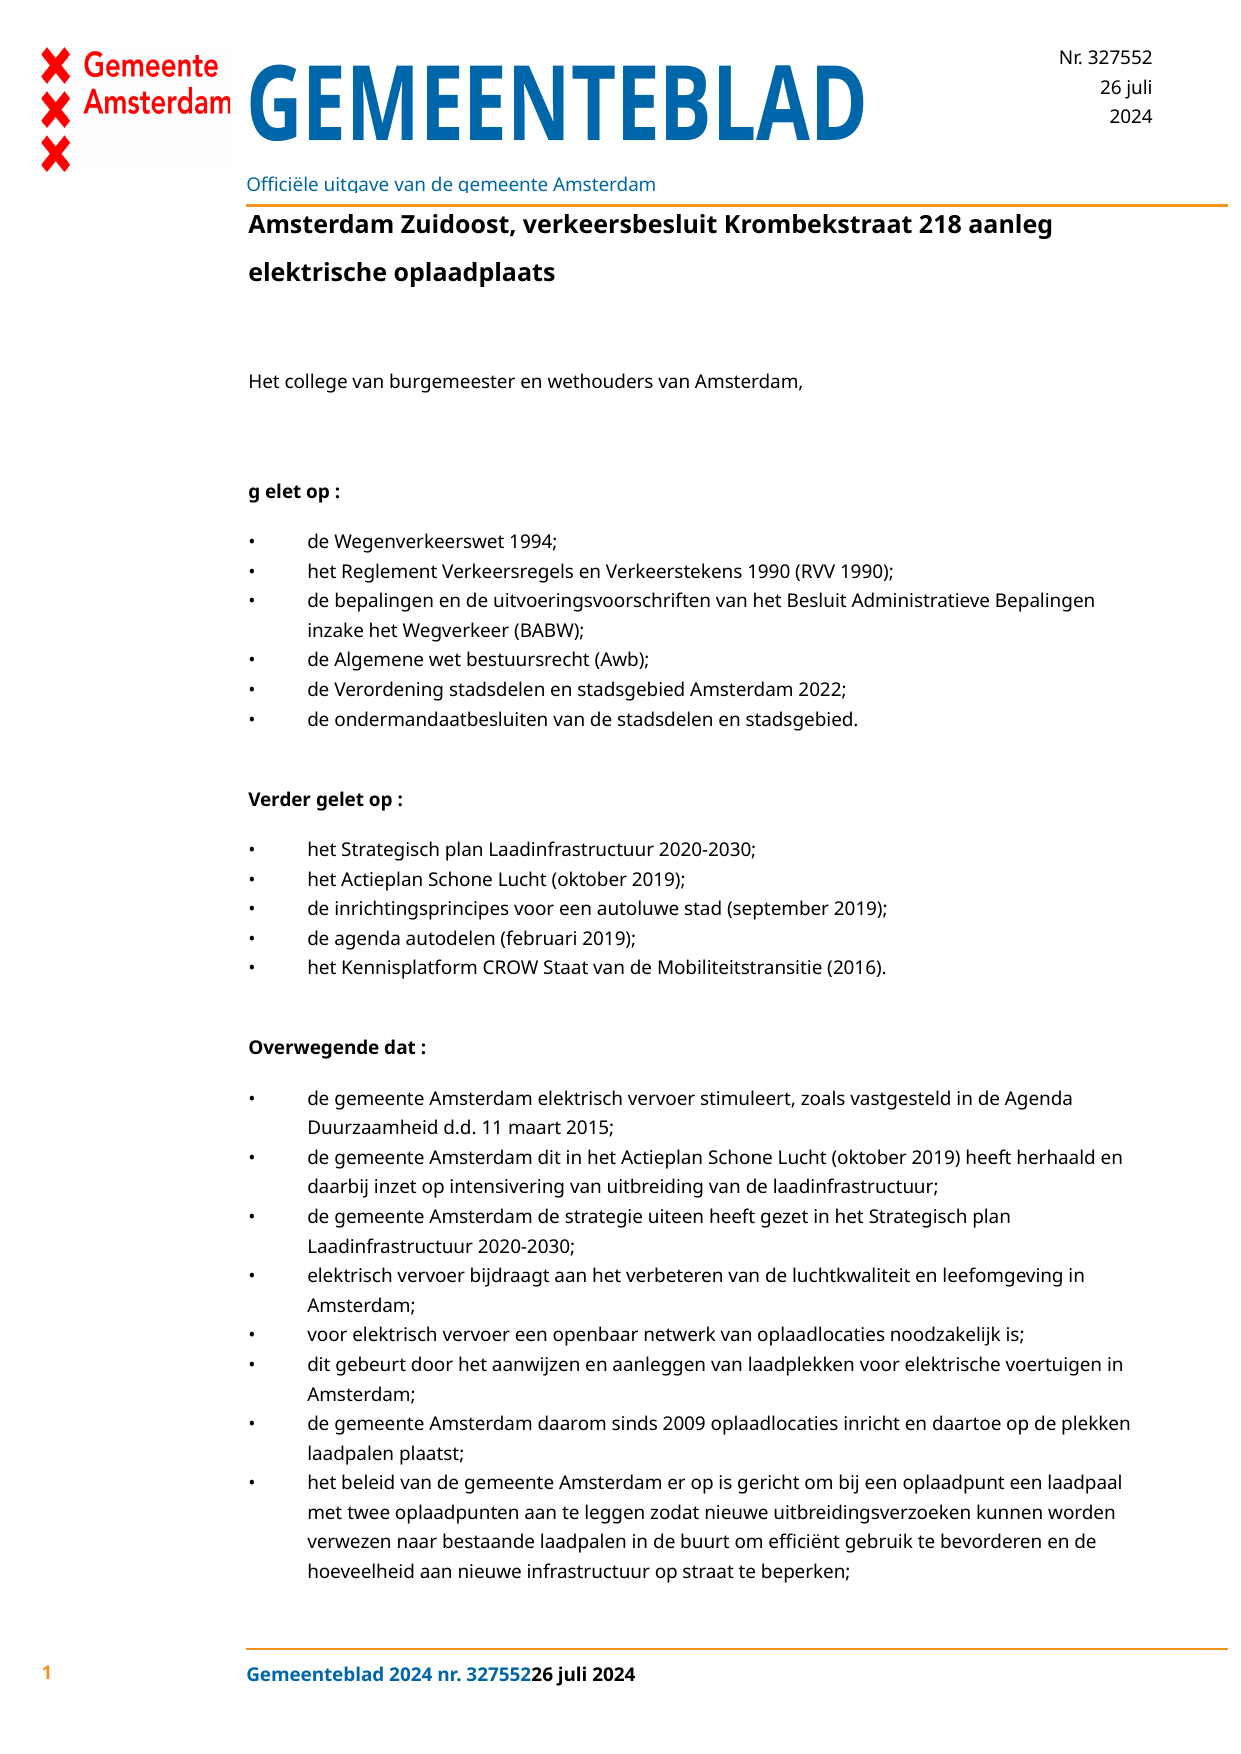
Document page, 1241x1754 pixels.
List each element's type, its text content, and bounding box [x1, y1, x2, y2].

list de gemeente Amsterdam elektrisch vervoer stimuleert, zoals vastgesteld in de Agenda Duurzaamheid d.d. 11 maart 2015; [248, 1085, 1152, 1140]
text Het college van burgemeester en wethouders van Amsterdam, [248, 368, 1152, 394]
list het Reglement Verkeersregels en Verkeerstekens 1990 (RVV 1990); [248, 558, 1152, 583]
text Amsterdam Zuidoost, verkeersbesluit Krombekstraat 218 aanleg elektrische oplaadplaats [248, 207, 1152, 288]
list de agenda autodelen (februari 2019); [248, 925, 1152, 951]
picture [41, 47, 231, 172]
text Verder gelet op : [248, 786, 1152, 811]
text Overwegende dat : [248, 1034, 1152, 1060]
list de Wegenverkeerswet 1994; [248, 528, 1152, 554]
list dit gebeurt door het aanwijzen en aanleggen van laadplekken voor elektrische voertuigen in Amsterdam; [248, 1351, 1152, 1406]
list de ondermandaatbesluiten van de stadsdelen en stadsgebied. [248, 706, 1152, 731]
list het Actieplan Schone Lucht (oktober 2019); [248, 866, 1152, 891]
list de inrichtingsprincipes voor een autoluwe stad (september 2019); [248, 895, 1152, 921]
text g elet op : [248, 478, 1152, 503]
list de gemeente Amsterdam de strategie uiteen heeft gezet in het Strategisch plan Laadinfrastructuur 2020-2030; [248, 1203, 1152, 1258]
list het beleid van de gemeente Amsterdam er op is gericht om bij een oplaadpunt een laadpaal met twee oplaadpunten aan te leggen zodat nieuwe uitbreidingsverzoeken kunnen worden verwezen naar bestaande laadpalen in de buurt om efficiënt gebruik te bevorderen en de hoeveelheid aan nieuwe infrastructuur op straat te beperken; [248, 1469, 1152, 1584]
list de gemeente Amsterdam dit in het Actieplan Schone Lucht (oktober 2019) heeft herhaald en daarbij inzet op intensivering van uitbreiding van de laadinfrastructuur; [248, 1144, 1152, 1199]
list de Verordening stadsdelen en stadsgebied Amsterdam 2022; [248, 676, 1152, 702]
list de bepalingen en de uitvoeringsvoorschriften van het Besluit Administratieve Bepalingen inzake het Wegverkeer (BABW); [248, 587, 1152, 643]
list voor elektrisch vervoer een openbaar netwerk van oplaadlocaties noodzakelijk is; [248, 1322, 1152, 1347]
list het Strategisch plan Laadinfrastructuur 2020-2030; [248, 836, 1152, 862]
list de gemeente Amsterdam daarom sinds 2009 oplaadlocaties inricht en daartoe op de plekken laadpalen plaatst; [248, 1410, 1152, 1466]
list de Algemene wet bestuursrecht (Awb); [248, 647, 1152, 672]
list elektrisch vervoer bijdraagt aan het verbeteren van de luchtkwaliteit en leefomgeving in Amsterdam; [248, 1262, 1152, 1318]
list het Kennisplatform CROW Staat van de Mobiliteitstransitie (2016). [248, 954, 1152, 980]
